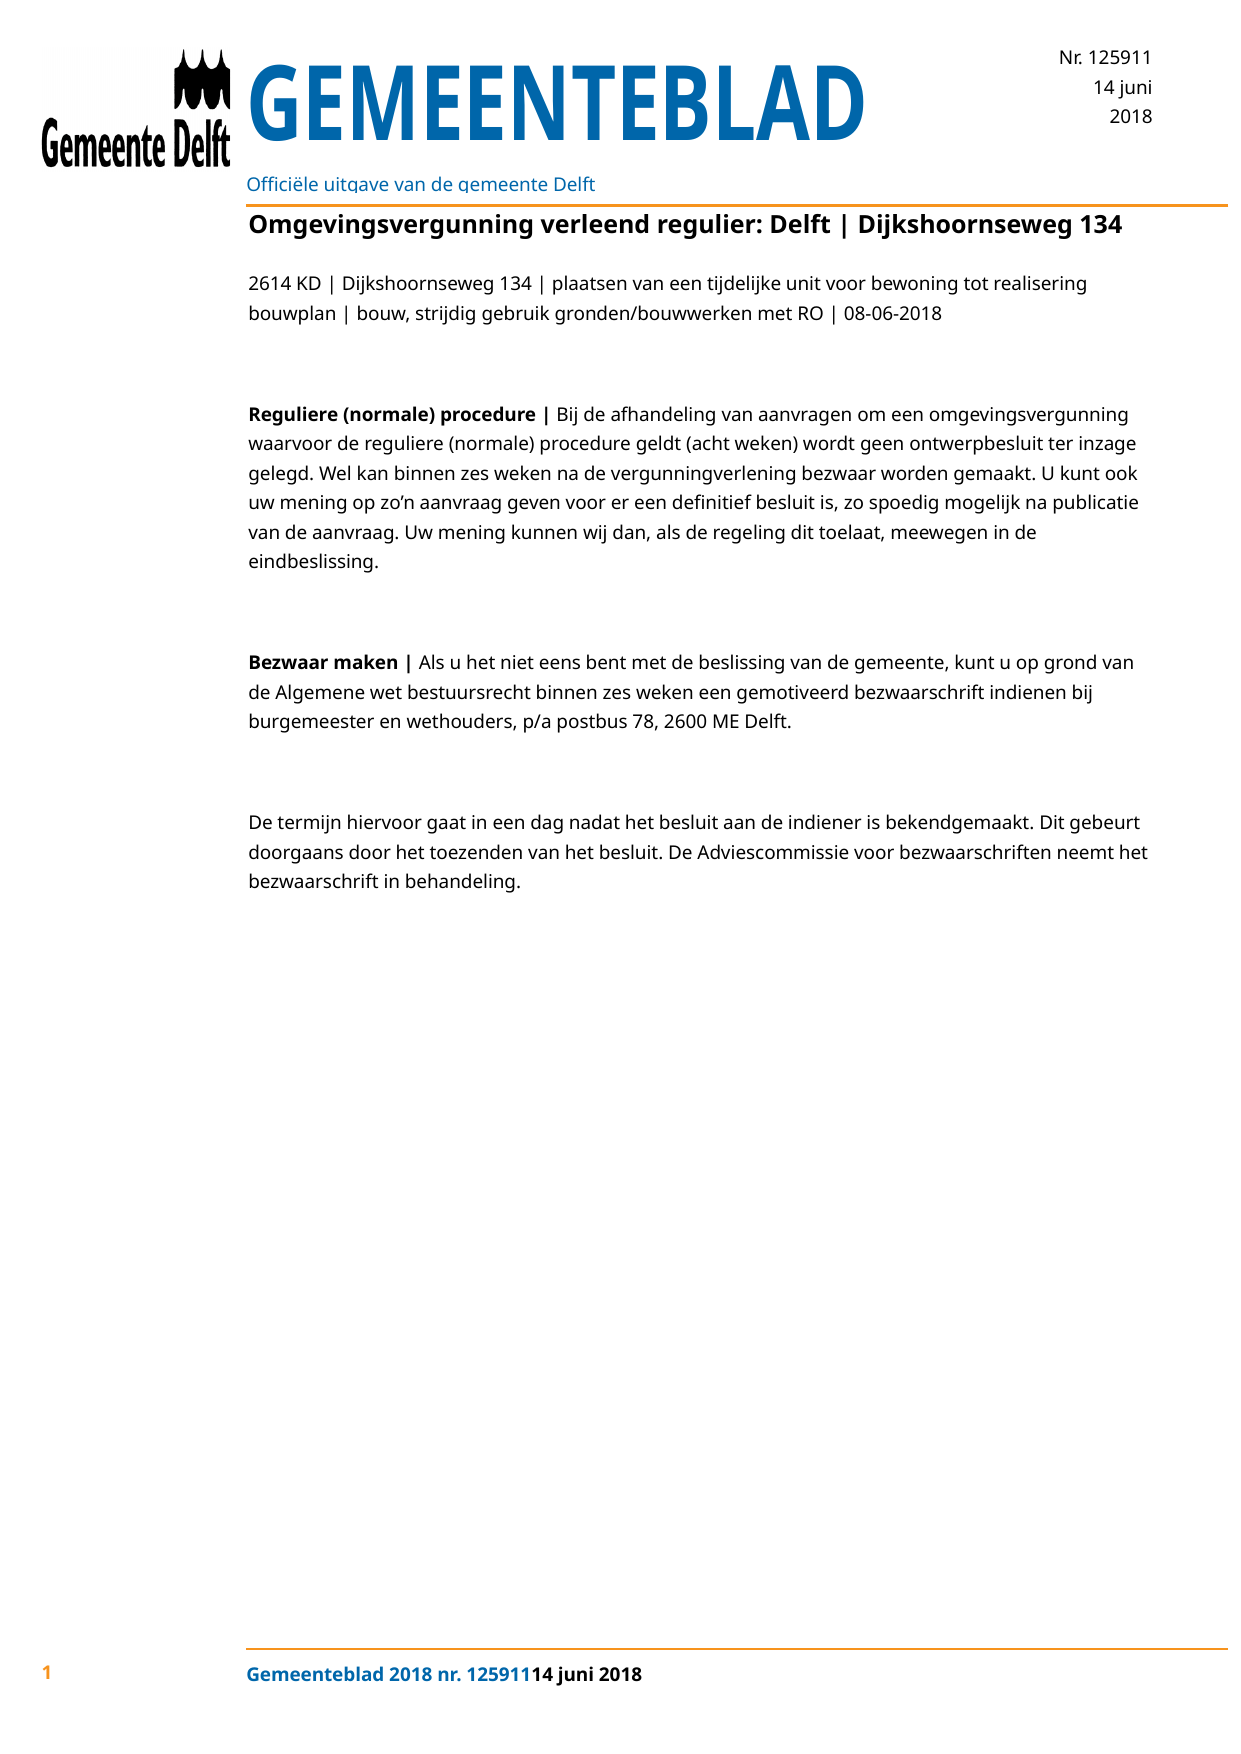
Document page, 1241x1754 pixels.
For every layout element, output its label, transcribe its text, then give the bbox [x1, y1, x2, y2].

text Omgevingsvergunning verleend regulier: Delft | Dijkshoornseweg 134 [248, 207, 1152, 241]
text 2614 KD | Dijkshoornseweg 134 | plaatsen van een tijdelijke unit voor bewoning tot realisering bouwplan | bouw, strijdig gebruik gronden/bouwwerken met RO | 08-06-2018 [248, 270, 1152, 326]
text Reguliere (normale) procedure | Bij de afhandeling van aanvragen om een omgevingsvergunning waarvoor de reguliere (normale) procedure geldt (acht weken) wordt geen ontwerpbesluit ter inzage gelegd. Wel kan binnen zes weken na de vergunningverlening bezwaar worden gemaakt. U kunt ook uw mening op zo’n aanvraag geven voor er een definitief besluit is, zo spoedig mogelijk na publicatie van de aanvraag. Uw mening kunnen wij dan, als de regeling dit toelaat, meewegen in de eindbeslissing. [248, 401, 1152, 574]
text Bezwaar maken | Als u het niet eens bent met de beslissing van de gemeente, kunt u op grond van de Algemene wet bestuursrecht binnen zes weken een gemotiveerd bezwaarschrift indienen bij burgemeester en wethouders, p/a postbus 78, 2600 ME Delft. [248, 649, 1152, 734]
picture [41, 47, 231, 172]
text De termijn hiervoor gaat in een dag nadat het besluit aan de indiener is bekendgemaakt. Dit gebeurt doorgaans door het toezenden van het besluit. De Adviescommissie voor bezwaarschriften neemt het bezwaarschrift in behandeling. [248, 809, 1152, 894]
